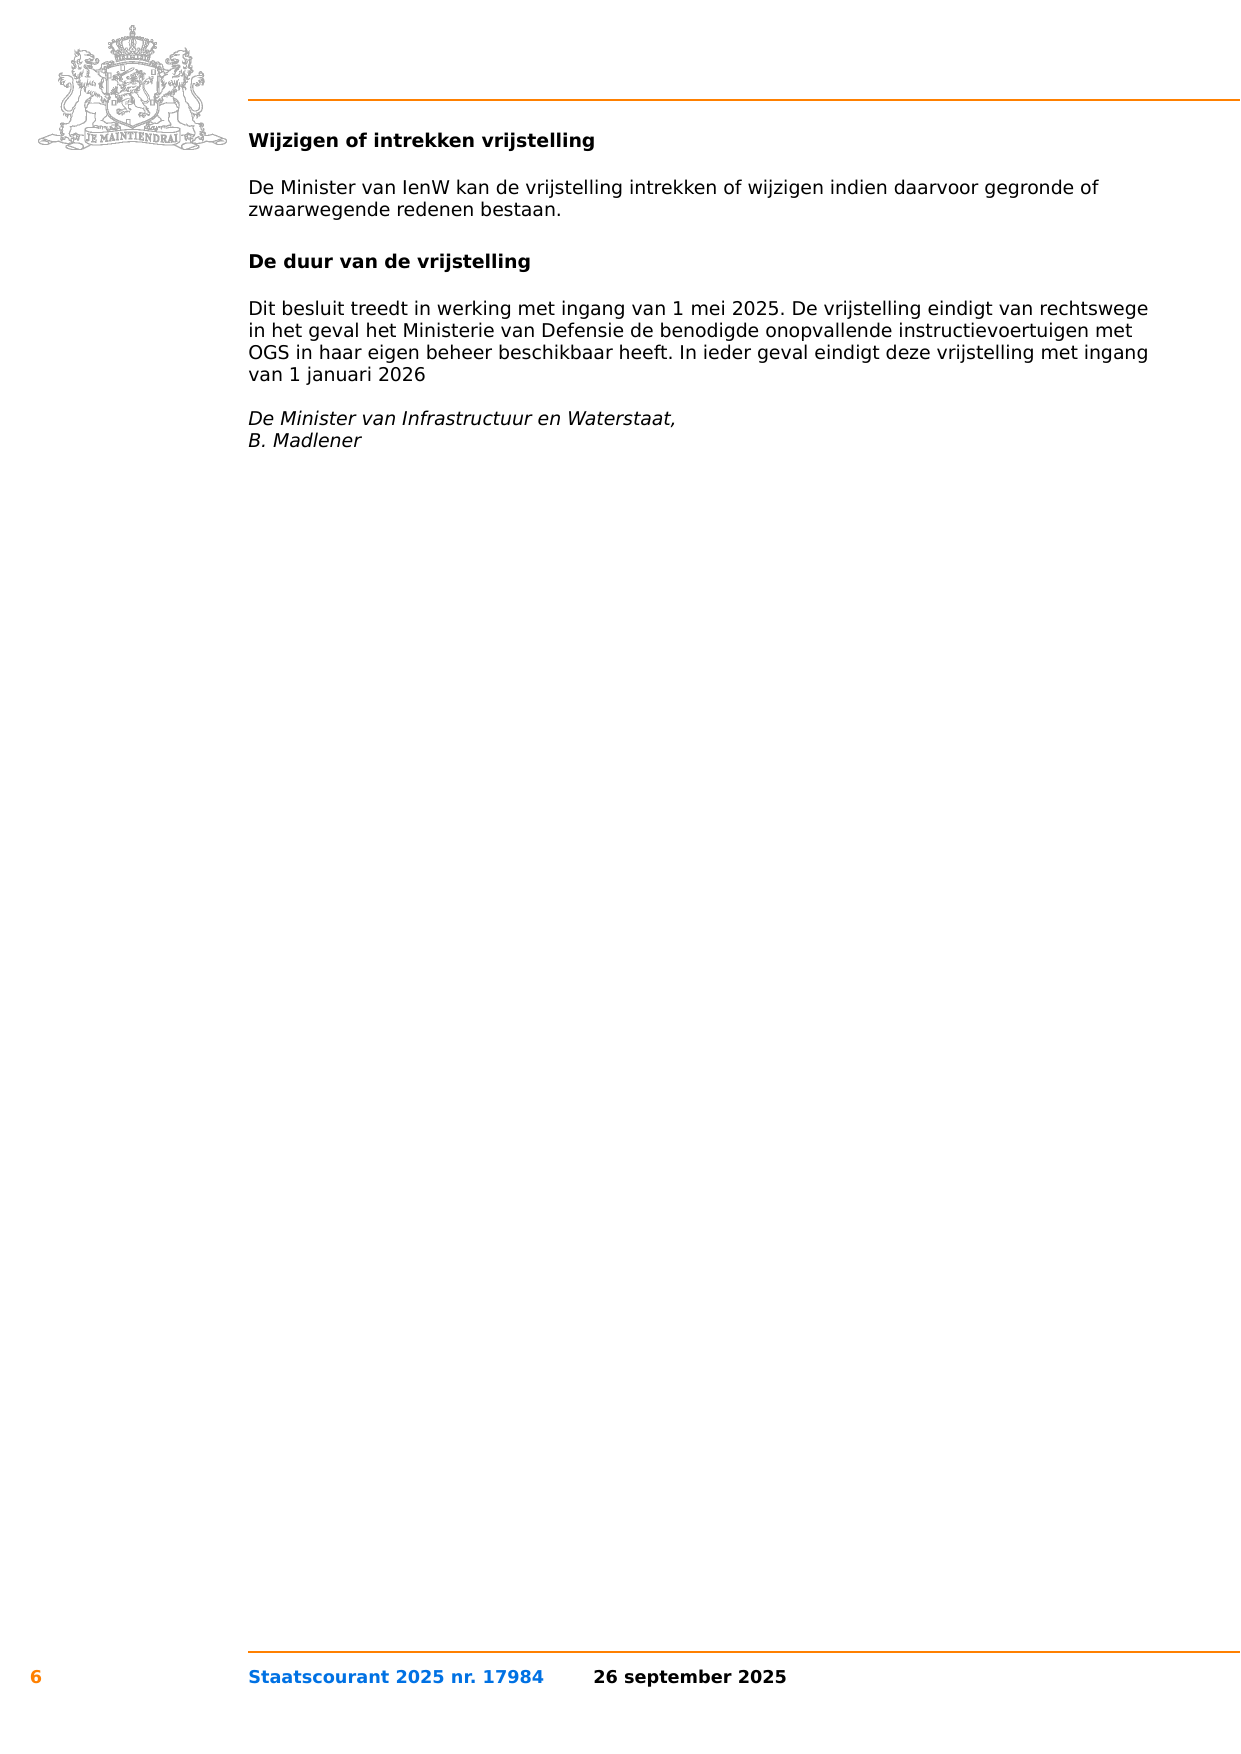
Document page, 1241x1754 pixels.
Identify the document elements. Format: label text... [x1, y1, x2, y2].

picture [38, 25, 227, 150]
text De Minister van IenW kan de vrijstelling intrekken of wijzigen indien daarvoor gegronde of zwaarwegende redenen bestaan. [248, 177, 1163, 221]
subtitle Wijzigen of intrekken vrijstelling [248, 130, 1163, 152]
text De Minister van Infrastructuur en Waterstaat, B. Madlener [248, 408, 1163, 452]
text Dit besluit treedt in werking met ingang van 1 mei 2025. De vrijstelling eindigt van rechtswege in het geval het Ministerie van Defensie de benodigde onopvallende instructievoertuigen met OGS in haar eigen beheer beschikbaar heeft. In ieder geval eindigt deze vrijstelling met ingang van 1 januari 2026 [248, 298, 1163, 386]
subtitle De duur van de vrijstelling [248, 251, 1163, 273]
